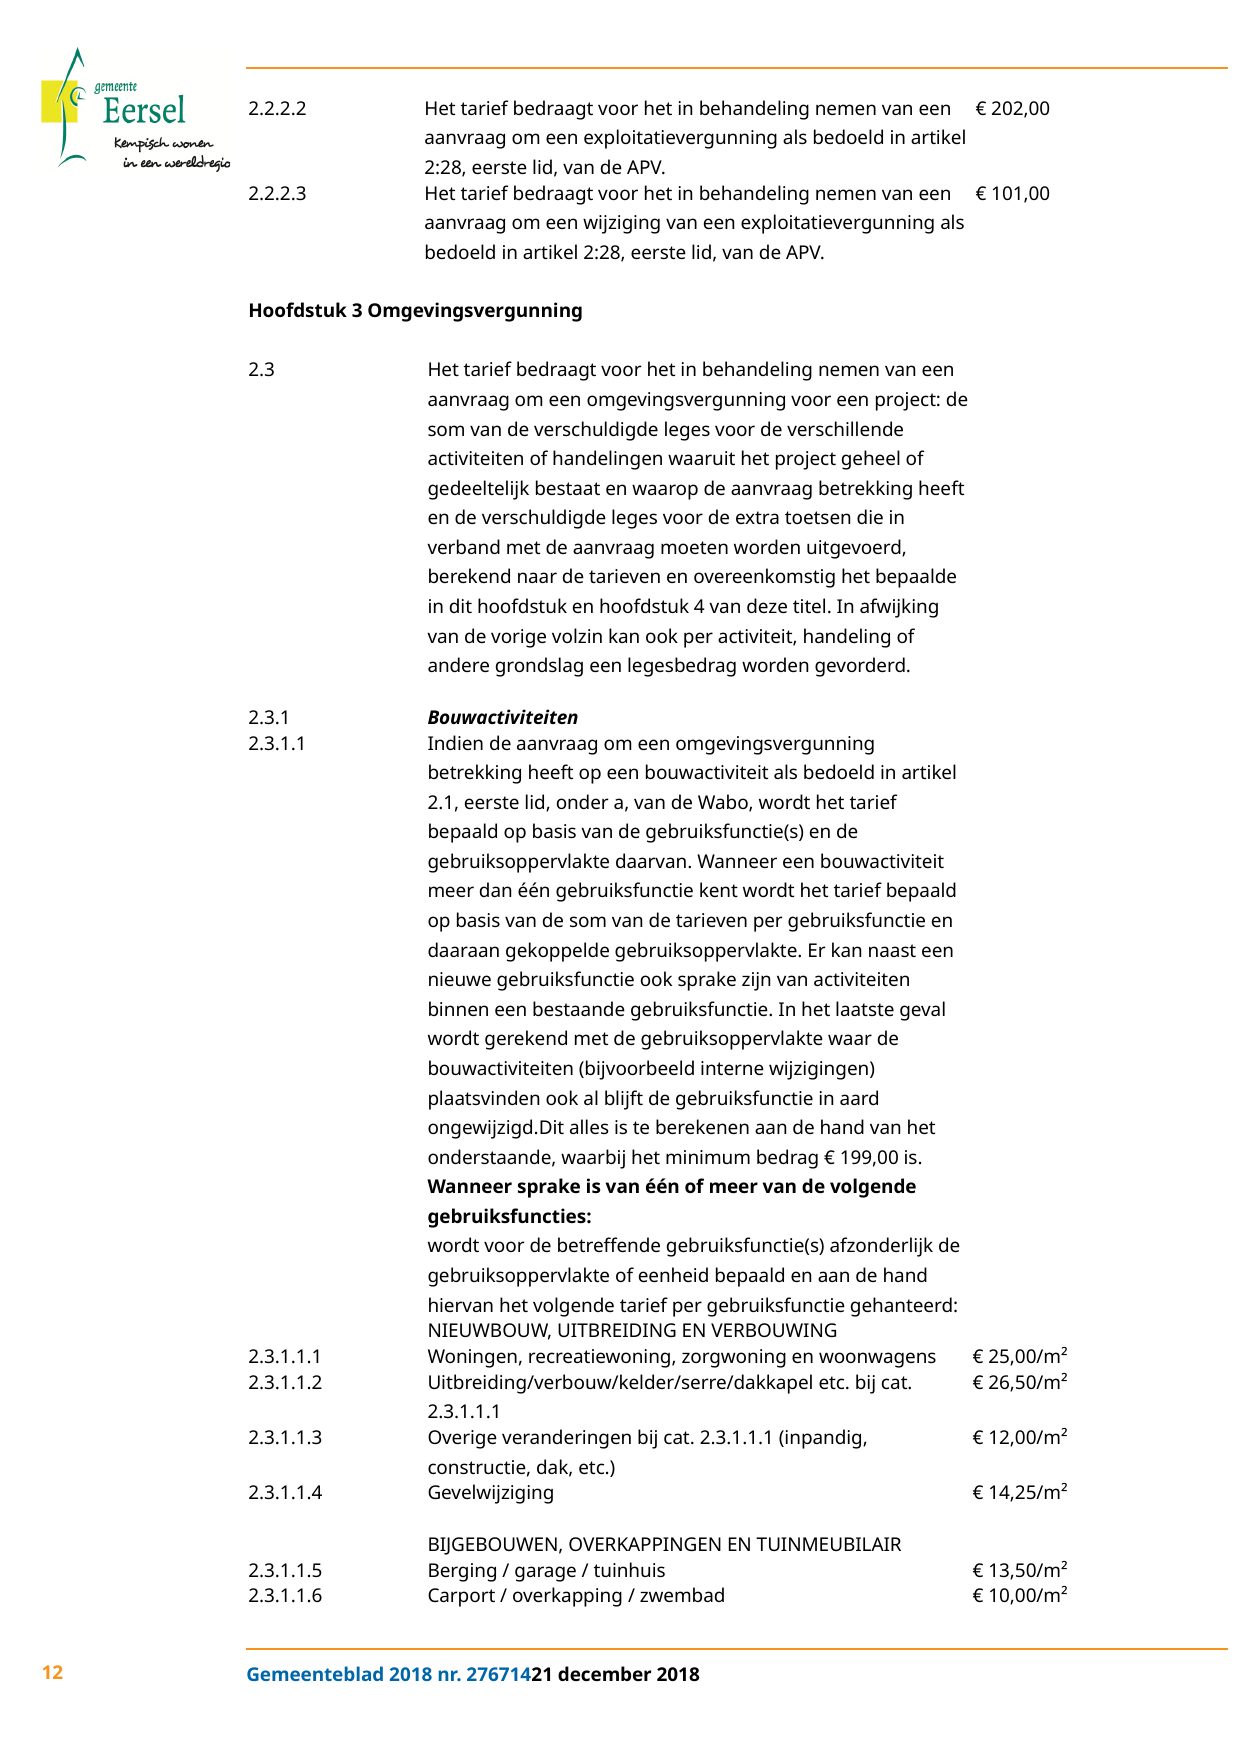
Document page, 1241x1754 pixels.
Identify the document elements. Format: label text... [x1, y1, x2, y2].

table_cell [248, 1531, 427, 1557]
table_cell € 25,00/m² [973, 1343, 1152, 1369]
table_cell [973, 704, 1152, 730]
table_cell Carport / overkapping / zwembad [427, 1583, 972, 1608]
table_cell [973, 730, 1152, 1317]
table_cell 2.3.1.1.4 [248, 1480, 427, 1505]
table_cell BIJGEBOUWEN, OVERKAPPINGEN EN TUINMEUBILAIR [427, 1531, 972, 1557]
table_cell [973, 1505, 1152, 1531]
table_cell € 202,00 [975, 95, 1152, 180]
table_cell € 101,00 [975, 180, 1152, 264]
table_header Het tarief bedraagt voor het in behandeling nemen van een aanvraag om een omgevingsvergunning voor een project: de som van de verschuldigde leges voor de verschillende activiteiten of handelingen waaruit het project geheel of gedeeltelijk bestaat en waarop de aanvraag betrekking heeft en de verschuldigde leges voor de extra toetsen die in verband met de aanvraag moeten worden uitgevoerd, berekend naar de tarieven en overeenkomstig het bepaalde in dit hoofdstuk en hoofdstuk 4 van deze titel. In afwijking van de vorige volzin kan ook per activiteit, handeling of andere grondslag een legesbedrag worden gevorderd. [427, 357, 972, 678]
table_cell [248, 1318, 427, 1343]
table_cell 2.3.1.1.3 [248, 1424, 427, 1479]
table_cell 2.3.1.1.5 [248, 1557, 427, 1582]
table_cell € 26,50/m² [973, 1369, 1152, 1424]
table_cell Berging / garage / tuinhuis [427, 1557, 972, 1582]
table_cell Overige veranderingen bij cat. 2.3.1.1.1 (inpandig, constructie, dak, etc.) [427, 1424, 972, 1479]
table_cell 2.3.1 [248, 704, 427, 730]
table_header [973, 357, 1152, 678]
table_cell [427, 678, 972, 704]
table_cell [248, 1505, 427, 1531]
table_cell Het tarief bedraagt voor het in behandeling nemen van een aanvraag om een exploitatievergunning als bedoeld in artikel 2:28, eerste lid, van de APV. [424, 95, 975, 180]
table_cell 2.3.1.1.1 [248, 1343, 427, 1369]
table_cell 2.3.1.1 [248, 730, 427, 1317]
table_cell Gevelwijziging [427, 1480, 972, 1505]
table_cell Woningen, recreatiewoning, zorgwoning en woonwagens [427, 1343, 972, 1369]
table_cell € 13,50/m² [973, 1557, 1152, 1582]
table_cell € 14,25/m² [973, 1480, 1152, 1505]
table_cell [427, 1505, 972, 1531]
table_cell Het tarief bedraagt voor het in behandeling nemen van een aanvraag om een wijziging van een exploitatievergunning als bedoeld in artikel 2:28, eerste lid, van de APV. [424, 180, 975, 264]
table_cell [973, 1531, 1152, 1557]
table_cell 2.2.2.2 [248, 95, 424, 180]
table_cell € 10,00/m² [973, 1583, 1152, 1608]
text Hoofdstuk 3 Omgevingsvergunning [248, 297, 1152, 323]
table_header 2.3 [248, 357, 427, 678]
table_cell [973, 1318, 1152, 1343]
table_cell 2.3.1.1.2 [248, 1369, 427, 1424]
table_cell [973, 678, 1152, 704]
table_cell NIEUWBOUW, UITBREIDING EN VERBOUWING [427, 1318, 972, 1343]
table_cell [248, 678, 427, 704]
table_cell 2.3.1.1.6 [248, 1583, 427, 1608]
picture [41, 47, 231, 172]
table_cell 2.2.2.3 [248, 180, 424, 264]
table_cell € 12,00/m² [973, 1424, 1152, 1479]
table_cell Uitbreiding/verbouw/kelder/serre/dakkapel etc. bij cat. 2.3.1.1.1 [427, 1369, 972, 1424]
table_cell Bouwactiviteiten [427, 704, 972, 730]
table_cell Indien de aanvraag om een omgevingsvergunning betrekking heeft op een bouwactiviteit als bedoeld in artikel 2.1, eerste lid, onder a, van de Wabo, wordt het tarief bepaald op basis van de gebruiksfunctie(s) en de gebruiksoppervlakte daarvan. Wanneer een bouwactiviteit meer dan één gebruiksfunctie kent wordt het tarief bepaald op basis van de som van de tarieven per gebruiksfunctie en daaraan gekoppelde gebruiksoppervlakte. Er kan naast een nieuwe gebruiksfunctie ook sprake zijn van activiteiten binnen een bestaande gebruiksfunctie. In het laatste geval wordt gerekend met de gebruiksoppervlakte waar de bouwactiviteiten (bijvoorbeeld interne wijzigingen) plaatsvinden ook al blijft de gebruiksfunctie in aard ongewijzigd.Dit alles is te berekenen aan de hand van het onderstaande, waarbij het minimum bedrag € 199,00 is. Wanneer sprake is van één of meer van de volgende gebruiksfuncties: wordt voor de betreffende gebruiksfunctie(s) afzonderlijk de gebruiksoppervlakte of eenheid bepaald en aan de hand hiervan het volgende tarief per gebruiksfunctie gehanteerd: [427, 730, 972, 1317]
